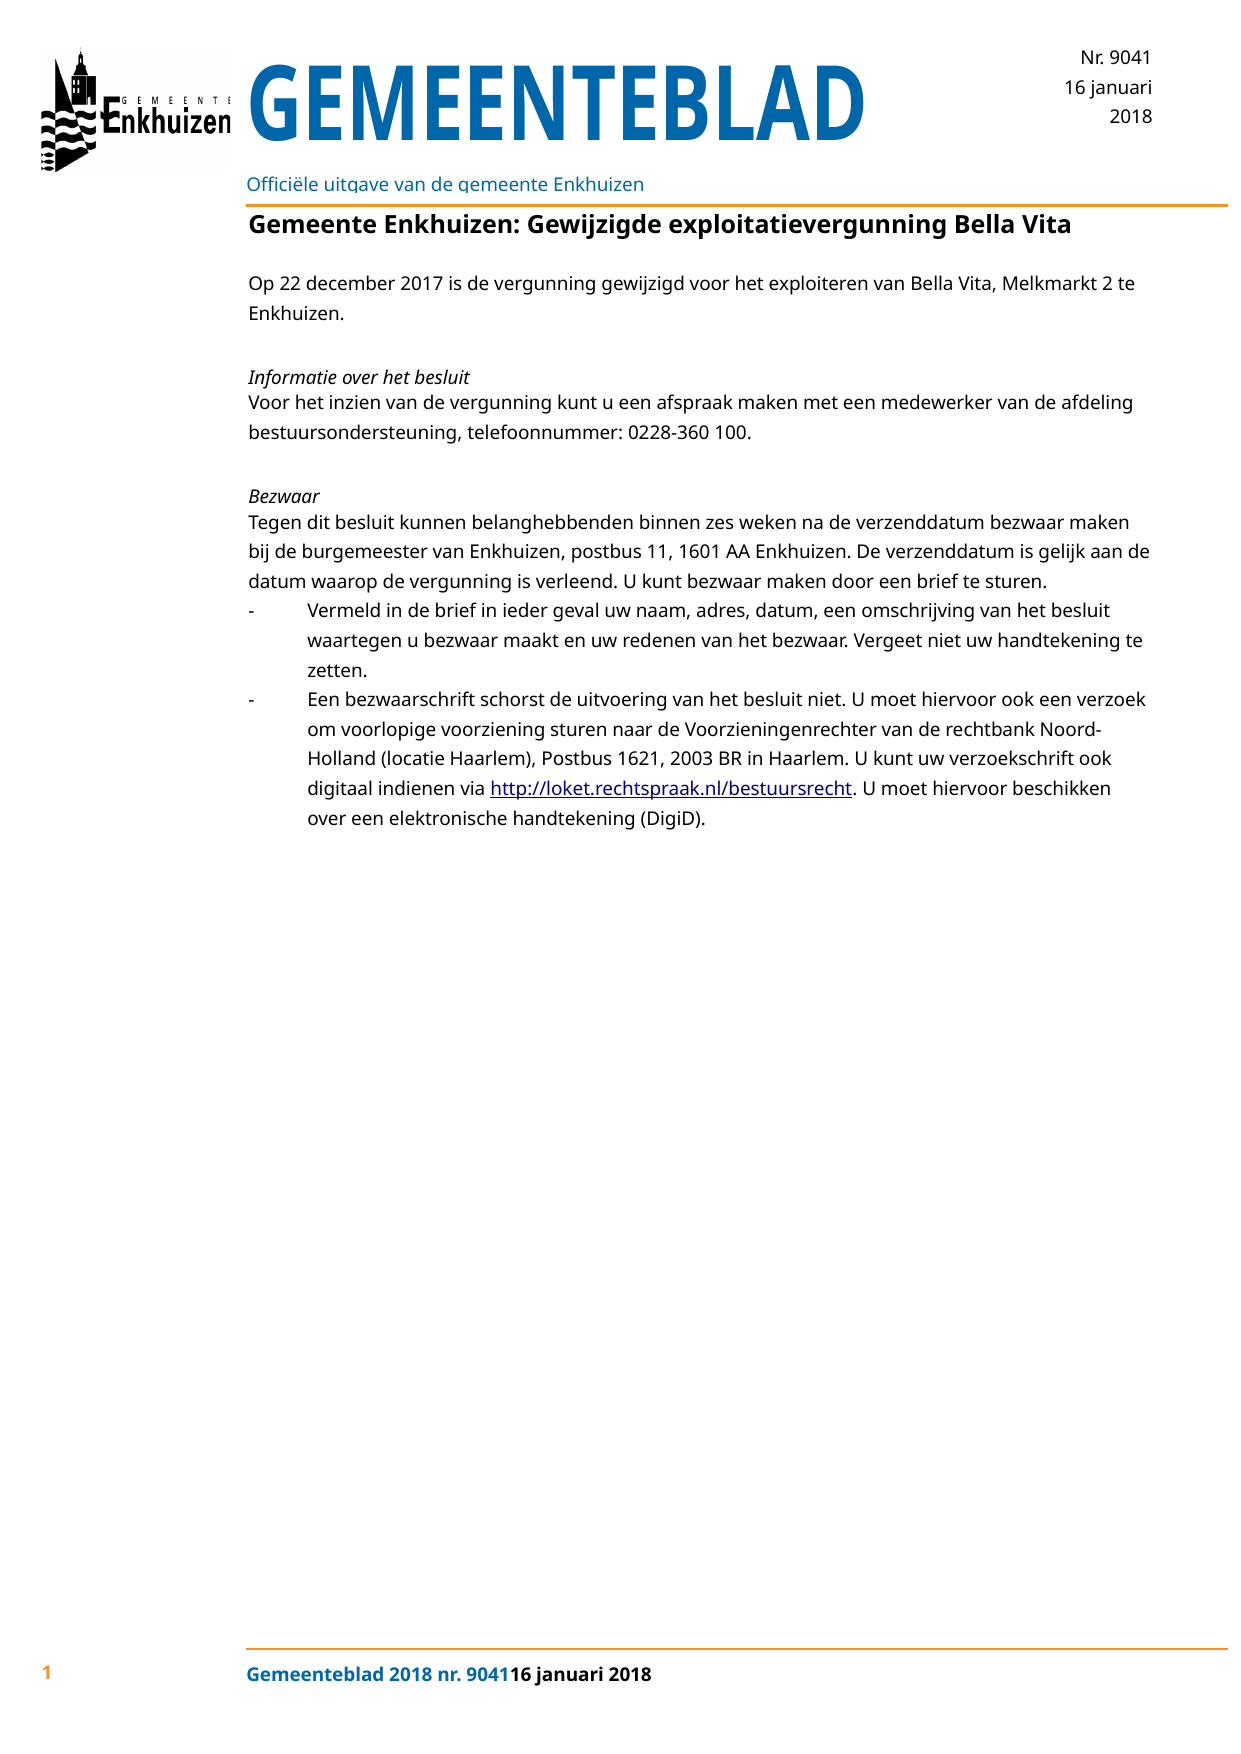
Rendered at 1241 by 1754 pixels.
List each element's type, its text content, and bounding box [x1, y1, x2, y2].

text Op 22 december 2017 is de vergunning gewijzigd voor het exploiteren van Bella Vita, Melkmarkt 2 te Enkhuizen. [248, 270, 1152, 326]
text Gemeente Enkhuizen: Gewijzigde exploitatievergunning Bella Vita [248, 207, 1152, 241]
list Vermeld in de brief in ieder geval uw naam, adres, datum, een omschrijving van het besluit waartegen u bezwaar maakt en uw redenen van het bezwaar. Vergeet niet uw handtekening te zetten. [248, 598, 1152, 682]
text Tegen dit besluit kunnen belanghebbenden binnen zes weken na de verzenddatum bezwaar maken bij de burgemeester van Enkhuizen, postbus 11, 1601 AA Enkhuizen. De verzenddatum is gelijk aan de datum waarop de vergunning is verleend. U kunt bezwaar maken door een brief te sturen. [248, 509, 1152, 594]
picture [41, 47, 231, 172]
text Informatie over het besluit [248, 364, 1152, 389]
list Een bezwaarschrift schorst de uitvoering van het besluit niet. U moet hiervoor ook een verzoek om voorlopige voorziening sturen naar de Voorzieningenrechter van de rechtbank Noord-Holland (locatie Haarlem), Postbus 1621, 2003 BR in Haarlem. U kunt uw verzoekschrift ook digitaal indienen via http://loket.rechtspraak.nl/bestuursrecht. U moet hiervoor beschikken over een elektronische handtekening (DigiD). [248, 686, 1152, 830]
text Voor het inzien van de vergunning kunt u een afspraak maken met een medewerker van de afdeling bestuursondersteuning, telefoonnummer: 0228-360 100. [248, 389, 1152, 445]
text Bezwaar [248, 483, 1152, 509]
